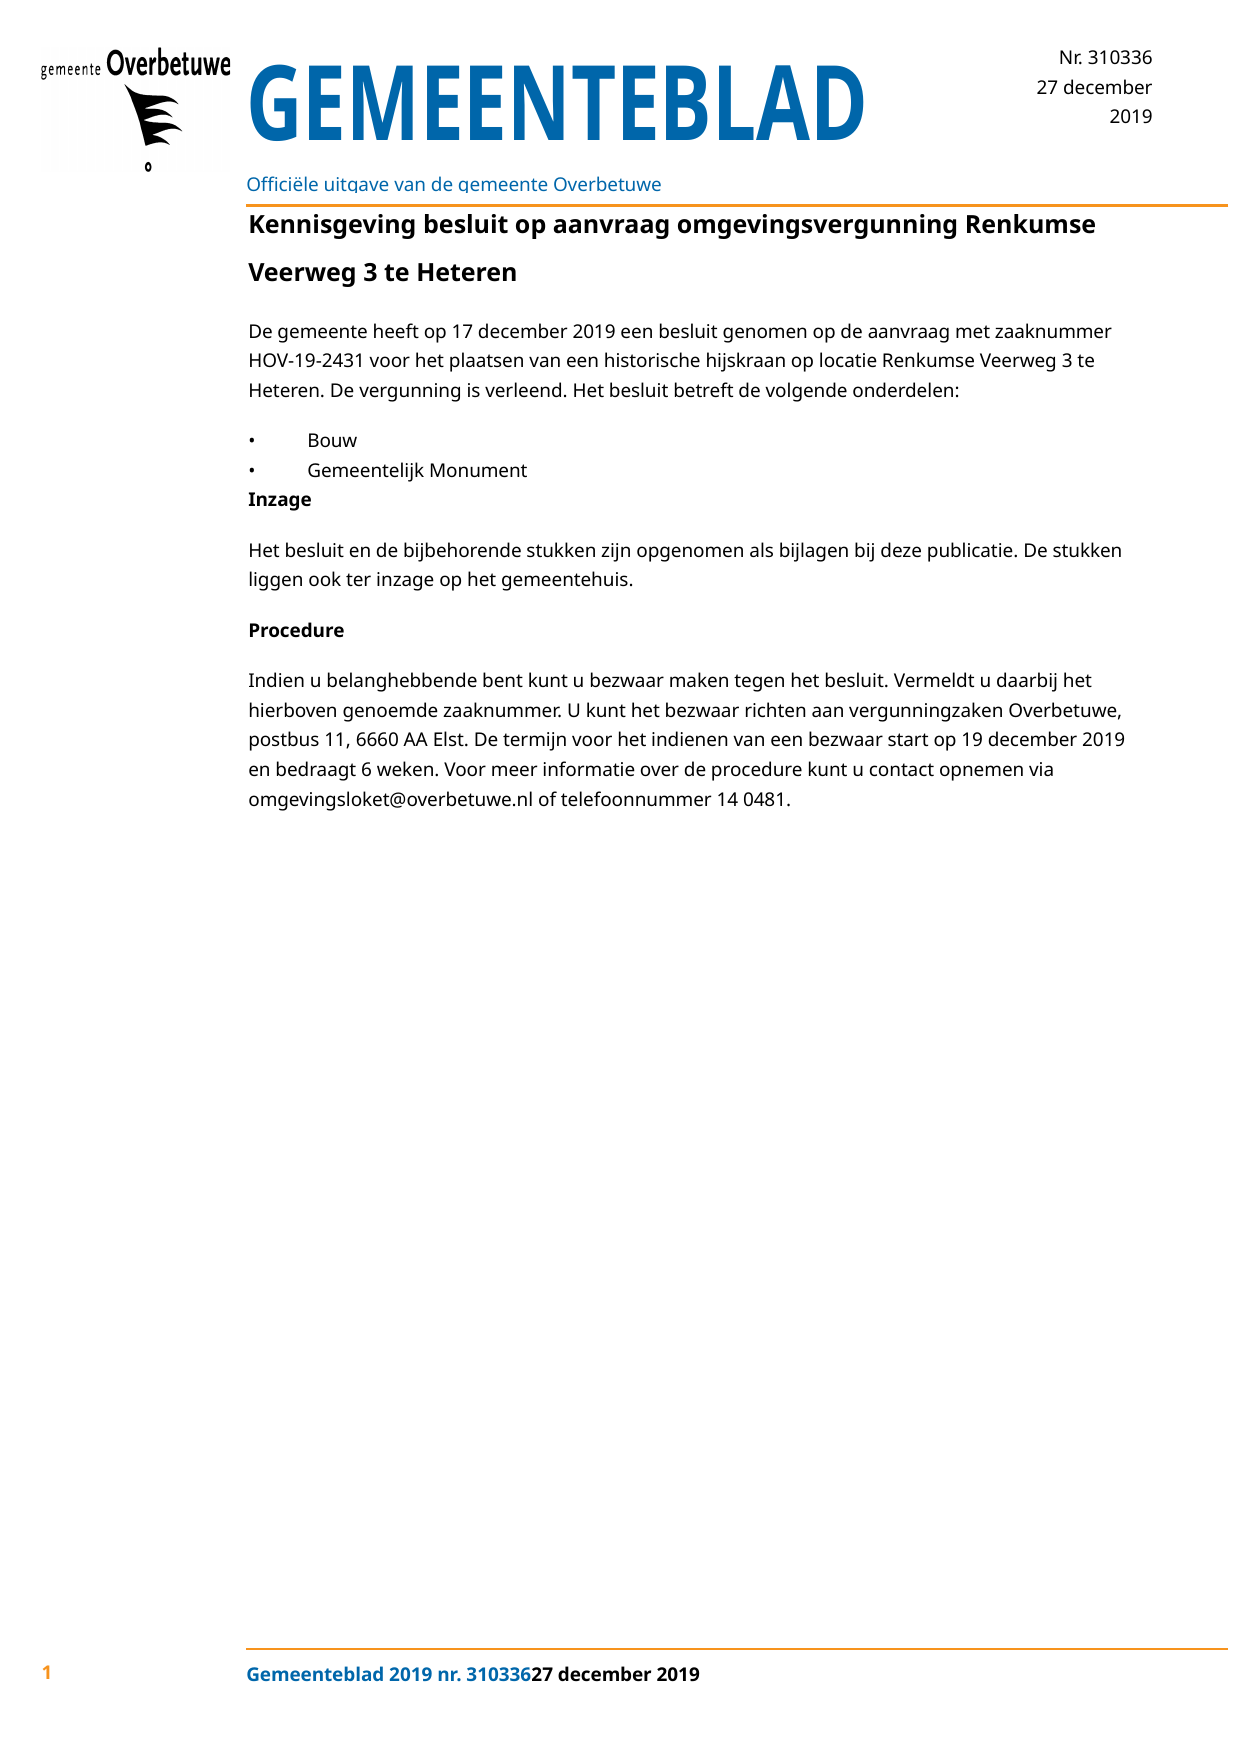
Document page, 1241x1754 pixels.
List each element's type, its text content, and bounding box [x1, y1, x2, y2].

text Het besluit en de bijbehorende stukken zijn opgenomen als bijlagen bij deze publicatie. De stukken liggen ook ter inzage op het gemeentehuis. [248, 537, 1152, 592]
text Inzage [248, 487, 1152, 512]
picture [41, 47, 231, 172]
text Procedure [248, 617, 1152, 643]
text Kennisgeving besluit op aanvraag omgevingsvergunning Renkumse Veerweg 3 te Heteren [248, 207, 1152, 288]
text De gemeente heeft op 17 december 2019 een besluit genomen op de aanvraag met zaaknummer HOV-19-2431 voor het plaatsen van een historische hijskraan op locatie Renkumse Veerweg 3 te Heteren. De vergunning is verleend. Het besluit betreft de volgende onderdelen: [248, 318, 1152, 403]
list Gemeentelijk Monument [248, 457, 1152, 483]
text Indien u belanghebbende bent kunt u bezwaar maken tegen het besluit. Vermeldt u daarbij het hierboven genoemde zaaknummer. U kunt het bezwaar richten aan vergunningzaken Overbetuwe, postbus 11, 6660 AA Elst. De termijn voor het indienen van een bezwaar start op 19 december 2019 en bedraagt 6 weken. Voor meer informatie over de procedure kunt u contact opnemen via omgevingsloket@overbetuwe.nl of telefoonnummer 14 0481. [248, 667, 1152, 812]
list Bouw [248, 427, 1152, 453]
